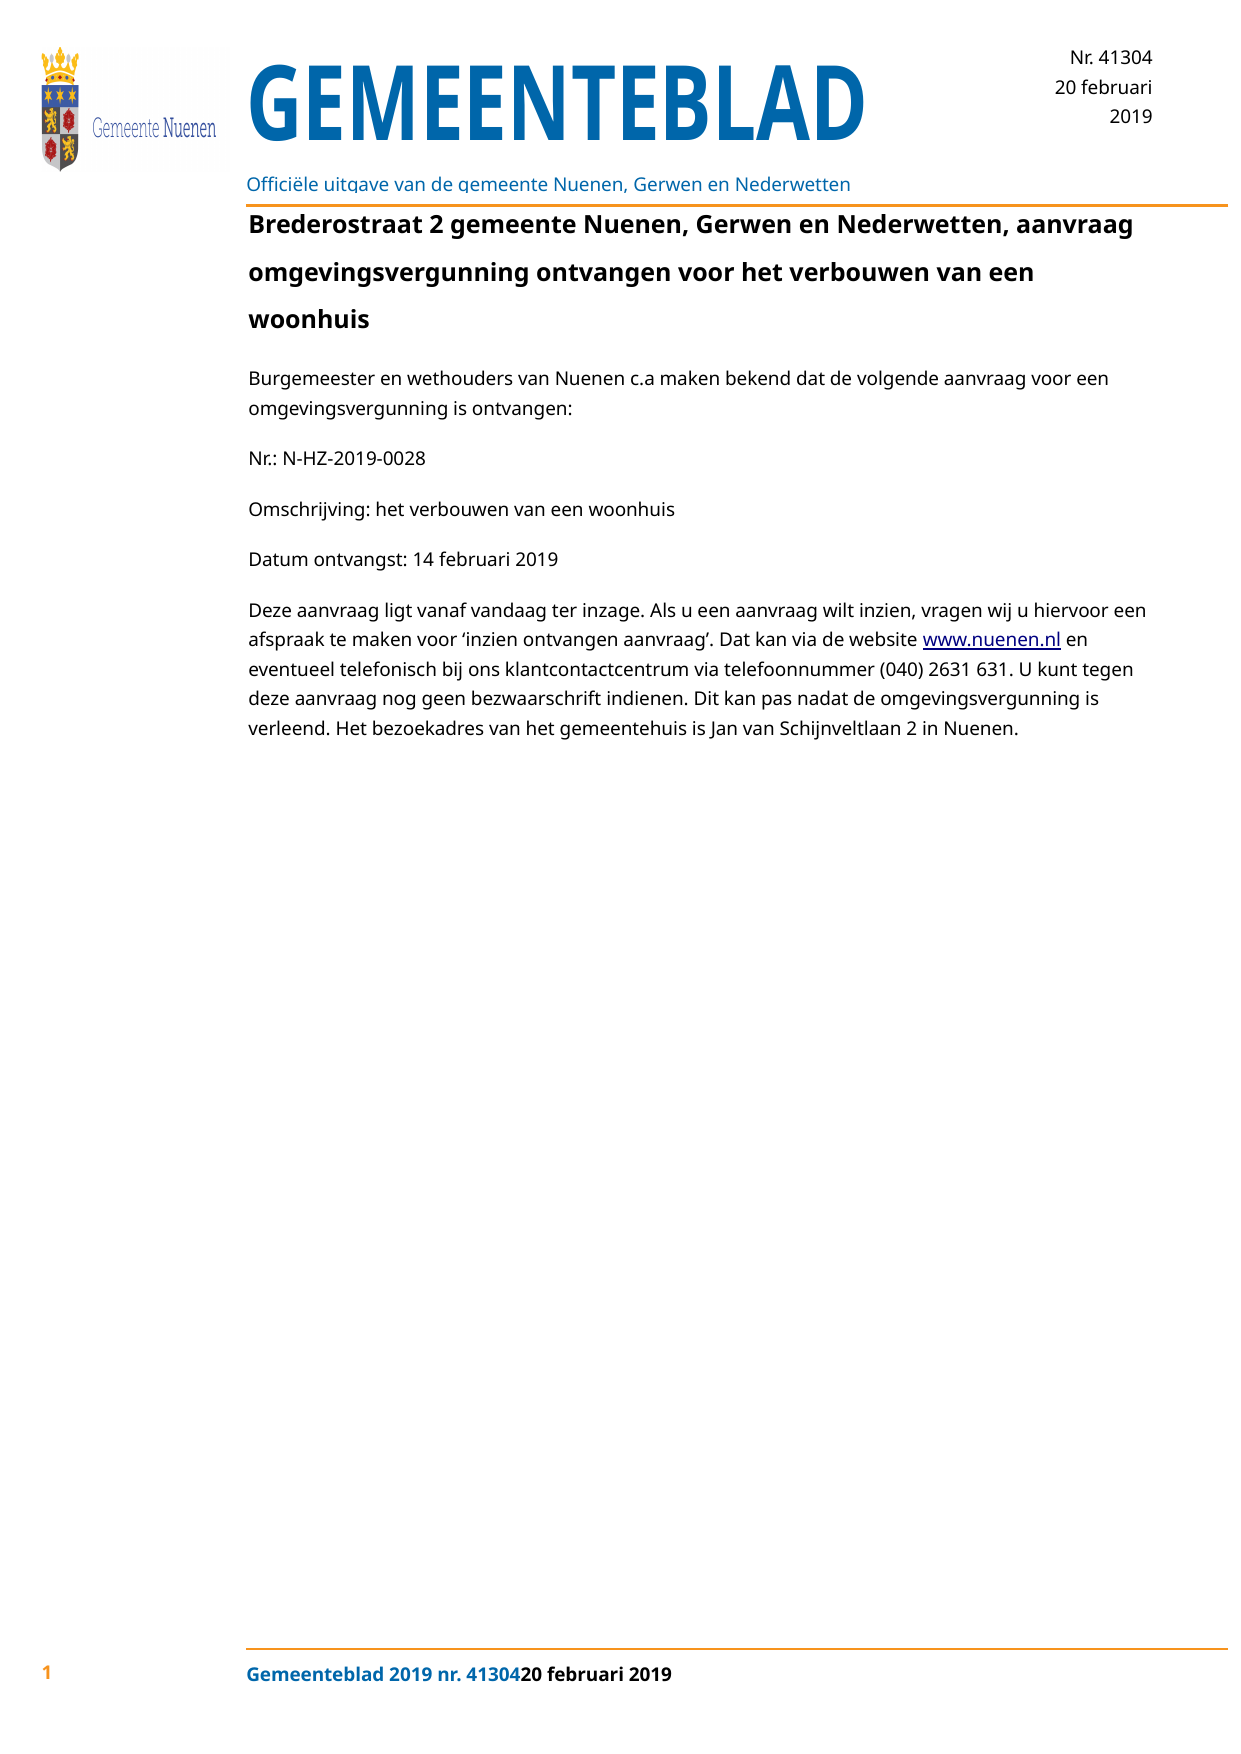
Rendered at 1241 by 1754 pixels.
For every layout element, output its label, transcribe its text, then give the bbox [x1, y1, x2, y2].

text Burgemeester en wethouders van Nuenen c.a maken bekend dat de volgende aanvraag voor een omgevingsvergunning is ontvangen: [248, 366, 1152, 421]
text Omschrijving: het verbouwen van een woonhuis [248, 496, 1152, 522]
text Deze aanvraag ligt vanaf vandaag ter inzage. Als u een aanvraag wilt inzien, vragen wij u hiervoor een afspraak te maken voor ‘inzien ontvangen aanvraag’. Dat kan via de website www.nuenen.nl en eventueel telefonisch bij ons klantcontactcentrum via telefoonnummer (040) 2631 631. U kunt tegen deze aanvraag nog geen bezwaarschrift indienen. Dit kan pas nadat de omgevingsvergunning is verleend. Het bezoekadres van het gemeentehuis is Jan van Schijnveltlaan 2 in Nuenen. [248, 597, 1152, 741]
text Brederostraat 2 gemeente Nuenen, Gerwen en Nederwetten, aanvraag omgevingsvergunning ontvangen voor het verbouwen van een woonhuis [248, 207, 1152, 336]
text Datum ontvangst: 14 februari 2019 [248, 546, 1152, 572]
text Nr.: N-HZ-2019-0028 [248, 446, 1152, 471]
picture [41, 47, 231, 172]
